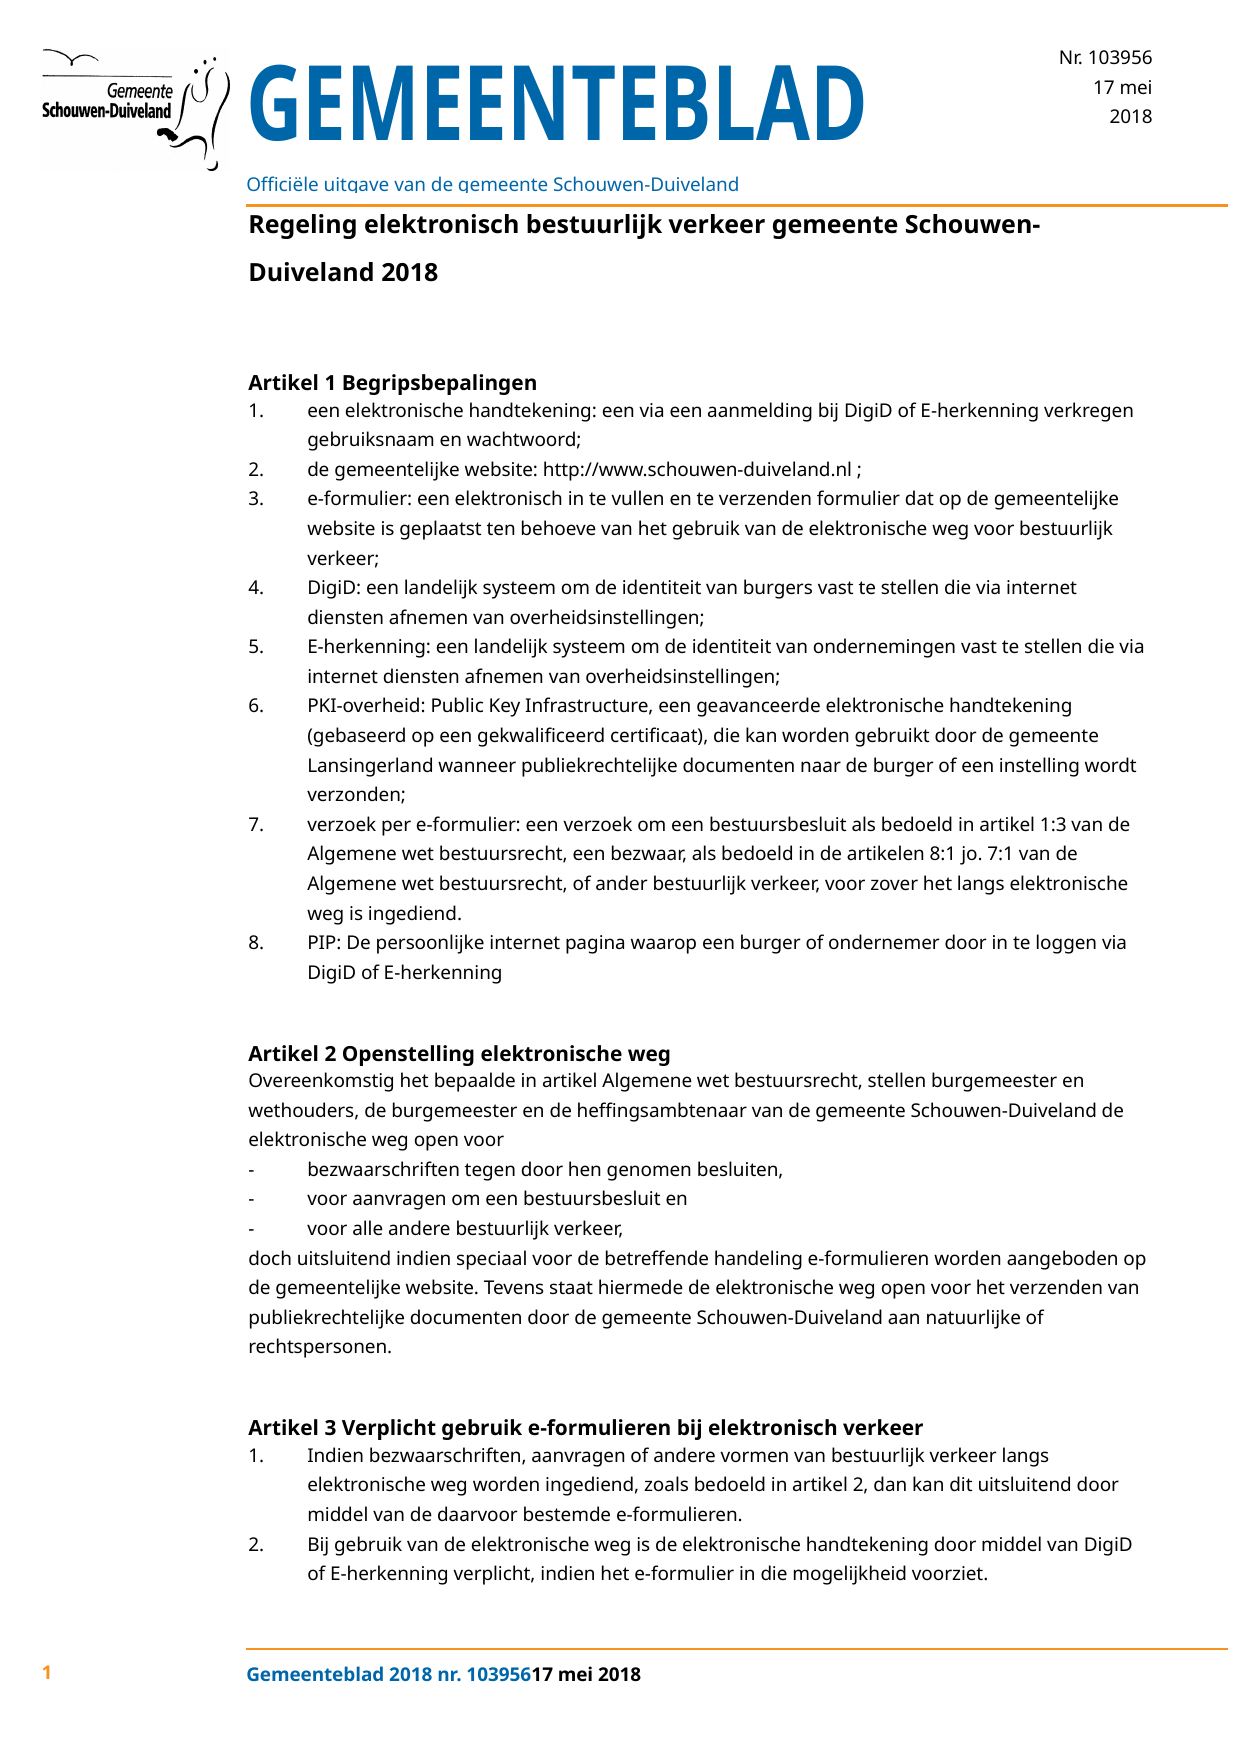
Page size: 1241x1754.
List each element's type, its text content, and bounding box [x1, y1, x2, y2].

list voor aanvragen om een bestuursbesluit en [248, 1186, 1152, 1211]
text Overeenkomstig het bepaalde in artikel Algemene wet bestuursrecht, stellen burgemeester en wethouders, de burgemeester en de heffingsambtenaar van de gemeente Schouwen-Duiveland de elektronische weg open voor [248, 1067, 1152, 1152]
list PIP: De persoonlijke internet pagina waarop een burger of ondernemer door in te loggen via DigiD of E-herkenning [248, 929, 1152, 984]
text doch uitsluitend indien speciaal voor de betreffende handeling e-formulieren worden aangeboden op de gemeentelijke website. Tevens staat hiermede de elektronische weg open voor het verzenden van publiekrechtelijke documenten door de gemeente Schouwen-Duiveland aan natuurlijke of rechtspersonen. [248, 1245, 1152, 1359]
list DigiD: een landelijk systeem om de identiteit van burgers vast te stellen die via internet diensten afnemen van overheidsinstellingen; [248, 574, 1152, 629]
list de gemeentelijke website: http://www.schouwen-duiveland.nl ; [248, 456, 1152, 482]
list Bij gebruik van de elektronische weg is de elektronische handtekening door middel van DigiD of E-herkenning verplicht, indien het e-formulier in die mogelijkheid voorziet. [248, 1531, 1152, 1586]
list PKI-overheid: Public Key Infrastructure, een geavanceerde elektronische handtekening (gebaseerd op een gekwalificeerd certificaat), die kan worden gebruikt door de gemeente Lansingerland wanneer publiekrechtelijke documenten naar de burger of een instelling wordt verzonden; [248, 693, 1152, 807]
list verzoek per e-formulier: een verzoek om een bestuursbesluit als bedoeld in artikel 1:3 van de Algemene wet bestuursrecht, een bezwaar, als bedoeld in de artikelen 8:1 jo. 7:1 van de Algemene wet bestuursrecht, of ander bestuurlijk verkeer, voor zover het langs elektronische weg is ingediend. [248, 811, 1152, 925]
list e-formulier: een elektronisch in te vullen en te verzenden formulier dat op de gemeentelijke website is geplaatst ten behoeve van het gebruik van de elektronische weg voor bestuurlijk verkeer; [248, 486, 1152, 570]
list bezwaarschriften tegen door hen genomen besluiten, [248, 1156, 1152, 1182]
text Artikel 3 Verplicht gebruik e-formulieren bij elektronisch verkeer [248, 1413, 1152, 1442]
list Indien bezwaarschriften, aanvragen of andere vormen van bestuurlijk verkeer langs elektronische weg worden ingediend, zoals bedoeld in artikel 2, dan kan dit uitsluitend door middel van de daarvoor bestemde e-formulieren. [248, 1442, 1152, 1527]
text Artikel 2 Openstelling elektronische weg [248, 1039, 1152, 1067]
picture [41, 47, 231, 172]
text Artikel 1 Begripsbepalingen [248, 368, 1152, 397]
list voor alle andere bestuurlijk verkeer, [248, 1215, 1152, 1241]
text Regeling elektronisch bestuurlijk verkeer gemeente Schouwen-Duiveland 2018 [248, 207, 1152, 288]
list een elektronische handtekening: een via een aanmelding bij DigiD of E-herkenning verkregen gebruiksnaam en wachtwoord; [248, 397, 1152, 452]
list E-herkenning: een landelijk systeem om de identiteit van ondernemingen vast te stellen die via internet diensten afnemen van overheidsinstellingen; [248, 633, 1152, 689]
